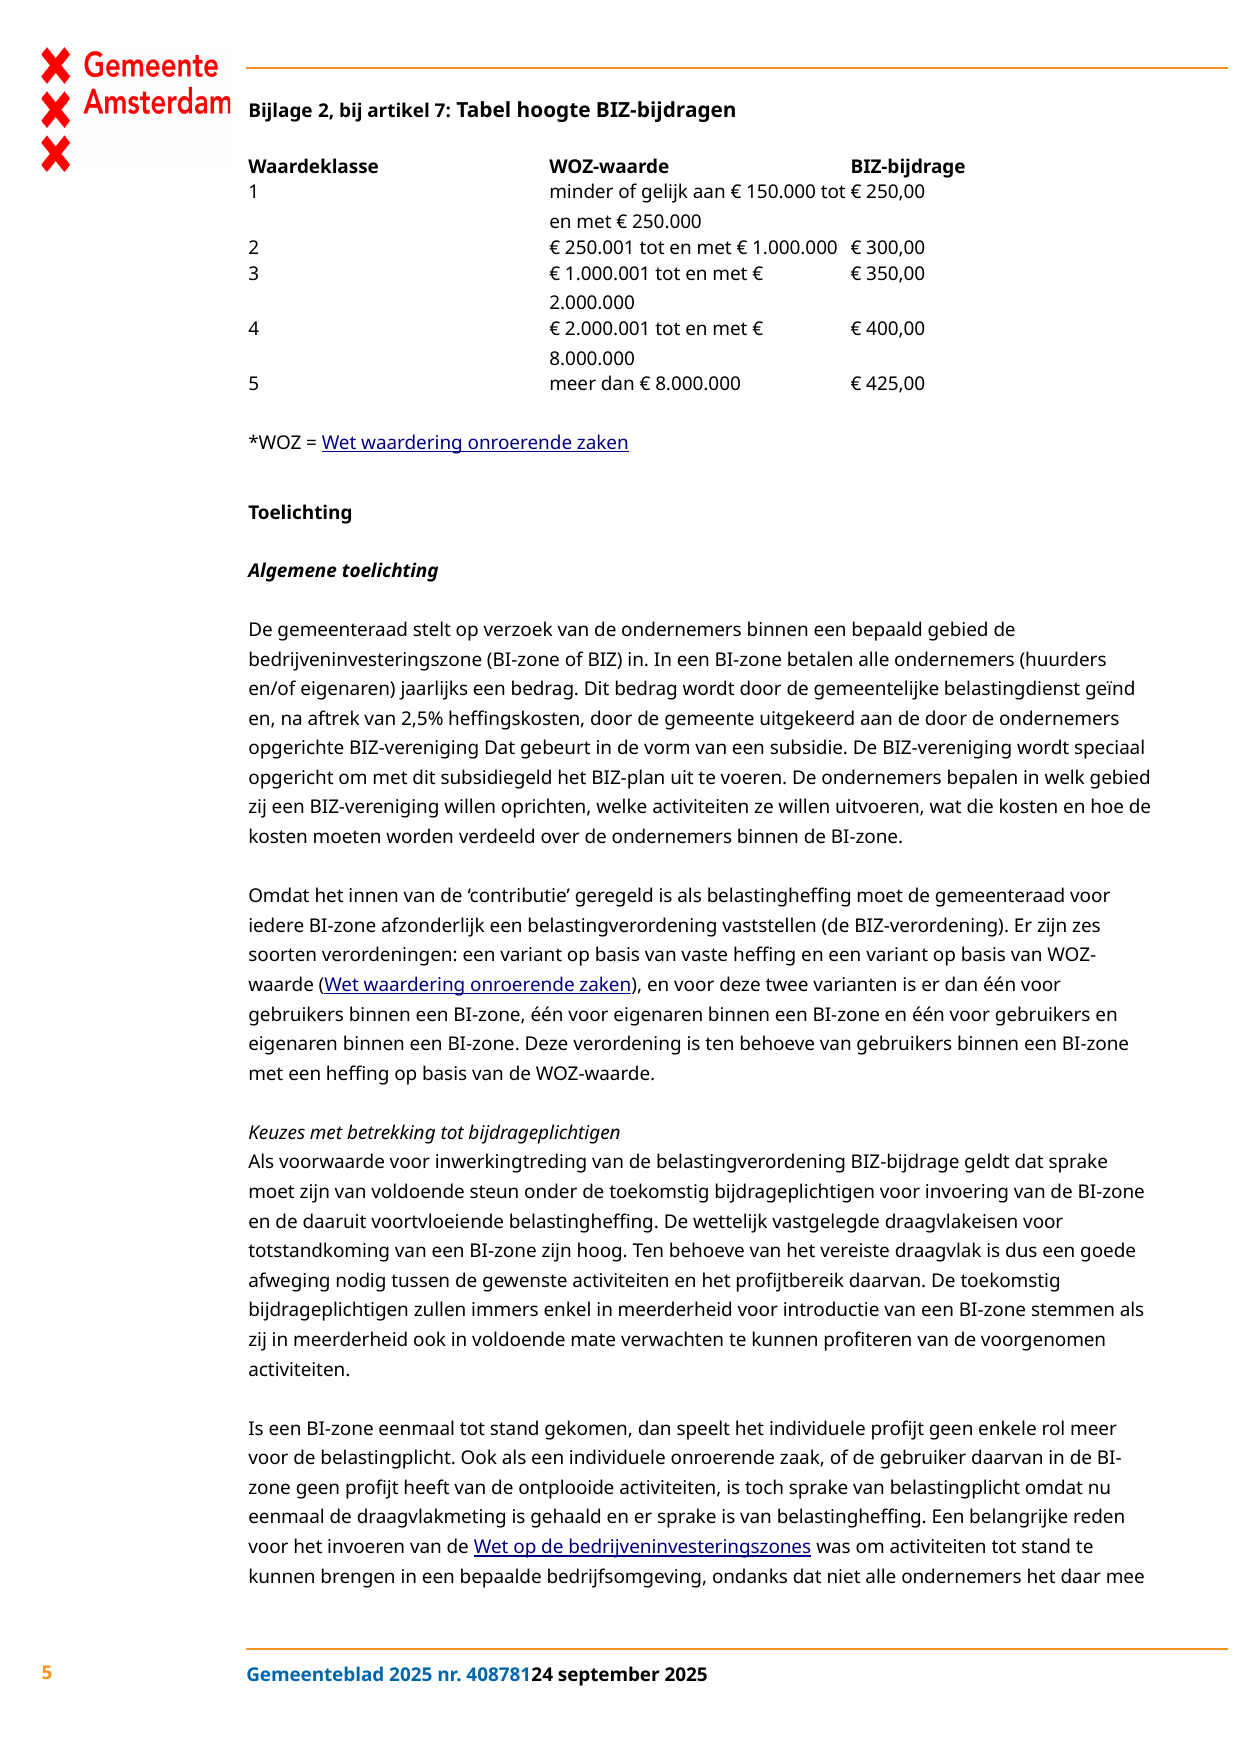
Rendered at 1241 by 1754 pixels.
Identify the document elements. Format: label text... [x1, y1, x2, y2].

table_cell € 250.001 tot en met € 1.000.000 [549, 234, 850, 260]
text Toelichting [248, 488, 1152, 528]
text Is een BI-zone eenmaal tot stand gekomen, dan speelt het individuele profijt geen enkele rol meer voor de belastingplicht. Ook als een individuele onroerende zaak, of de gebruiker daarvan in de BI-zone geen profijt heeft van de ontplooide activiteiten, is toch sprake van belastingplicht omdat nu eenmaal de draagvlakmeting is gehaald en er sprake is van belastingheffing. Een belangrijke reden voor het invoeren van de Wet op de bedrijveninvesteringszones was om activiteiten tot stand te kunnen brengen in een bepaalde bedrijfsomgeving, ondanks dat niet alle ondernemers het daar mee [248, 1415, 1152, 1588]
table_cell 3 [248, 260, 549, 315]
table_cell 1 [248, 179, 549, 234]
table_cell € 350,00 [850, 260, 1152, 315]
text *WOZ = Wet waardering onroerende zaken [248, 429, 1152, 455]
table_cell € 2.000.001 tot en met € 8.000.000 [549, 315, 850, 370]
table_header BIZ-bijdrage [850, 153, 1152, 179]
picture [41, 47, 231, 172]
table_header WOZ-waarde [549, 153, 850, 179]
text Algemene toelichting [248, 557, 1152, 583]
text Omdat het innen van de ‘contributie’ geregeld is als belastingheffing moet de gemeenteraad voor iedere BI-zone afzonderlijk een belastingverordening vaststellen (de BIZ-verordening). Er zijn zes soorten verordeningen: een variant op basis van vaste heffing en een variant op basis van WOZ-waarde (Wet waardering onroerende zaken), en voor deze twee varianten is er dan één voor gebruikers binnen een BI-zone, één voor eigenaren binnen een BI-zone en één voor gebruikers en eigenaren binnen een BI-zone. Deze verordening is ten behoeve van gebruikers binnen een BI-zone met een heffing op basis van de WOZ-waarde. [248, 882, 1152, 1086]
table_cell € 425,00 [850, 370, 1152, 396]
table_cell 4 [248, 315, 549, 370]
table_header Waardeklasse [248, 153, 549, 179]
table_cell minder of gelijk aan € 150.000 tot en met € 250.000 [549, 179, 850, 234]
table_cell € 400,00 [850, 315, 1152, 370]
table_cell meer dan € 8.000.000 [549, 370, 850, 396]
text Keuzes met betrekking tot bijdrageplichtigen [248, 1119, 1152, 1145]
table_cell € 1.000.001 tot en met € 2.000.000 [549, 260, 850, 315]
table_cell 2 [248, 234, 549, 260]
text De gemeenteraad stelt op verzoek van de ondernemers binnen een bepaald gebied de bedrijveninvesteringszone (BI-zone of BIZ) in. In een BI-zone betalen alle ondernemers (huurders en/of eigenaren) jaarlijks een bedrag. Dit bedrag wordt door de gemeentelijke belastingdienst geïnd en, na aftrek van 2,5% heffingskosten, door de gemeente uitgekeerd aan de door de ondernemers opgerichte BIZ-vereniging Dat gebeurt in de vorm van een subsidie. De BIZ-vereniging wordt speciaal opgericht om met dit subsidiegeld het BIZ-plan uit te voeren. De ondernemers bepalen in welk gebied zij een BIZ-vereniging willen oprichten, welke activiteiten ze willen uitvoeren, wat die kosten en hoe de kosten moeten worden verdeeld over de ondernemers binnen de BI-zone. [248, 616, 1152, 849]
table_cell € 250,00 [850, 179, 1152, 234]
table_cell 5 [248, 370, 549, 396]
table_cell € 300,00 [850, 234, 1152, 260]
text Bijlage 2, bij artikel 7: Tabel hoogte BIZ-bijdragen [248, 95, 1152, 123]
text Als voorwaarde voor inwerkingtreding van de belastingverordening BIZ-bijdrage geldt dat sprake moet zijn van voldoende steun onder de toekomstig bijdrageplichtigen voor invoering van de BI-zone en de daaruit voortvloeiende belastingheffing. De wettelijk vastgelegde draagvlakeisen voor totstandkoming van een BI-zone zijn hoog. Ten behoeve van het vereiste draagvlak is dus een goede afweging nodig tussen de gewenste activiteiten en het profijtbereik daarvan. De toekomstig bijdrageplichtigen zullen immers enkel in meerderheid voor introductie van een BI-zone stemmen als zij in meerderheid ook in voldoende mate verwachten te kunnen profiteren van de voorgenomen activiteiten. [248, 1149, 1152, 1381]
